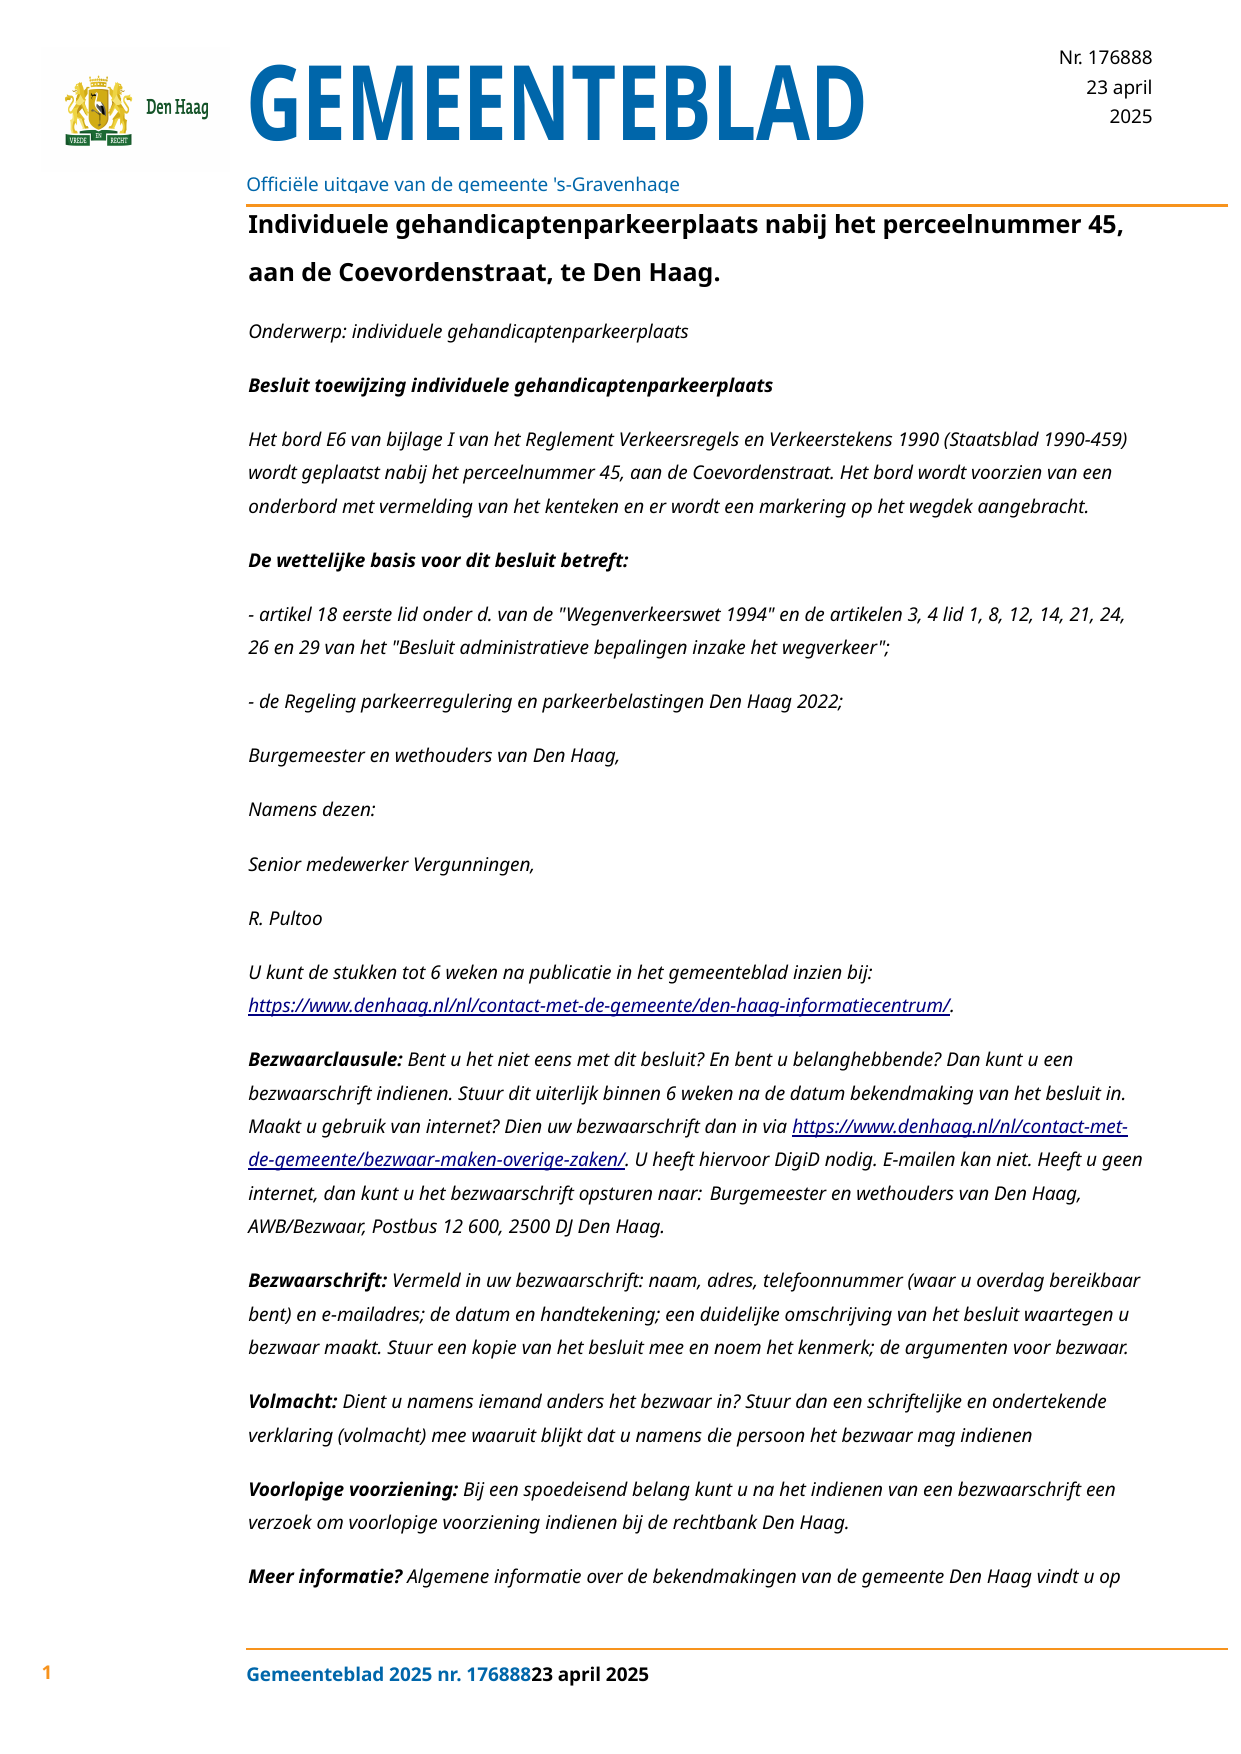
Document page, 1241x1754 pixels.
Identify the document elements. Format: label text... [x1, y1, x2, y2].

text Onderwerp: individuele gehandicaptenparkeerplaats [248, 318, 1152, 344]
text Besluit toewijzing individuele gehandicaptenparkeerplaats [248, 372, 1152, 398]
text R. Pultoo [248, 905, 1152, 931]
text Bezwaarschrift: Vermeld in uw bezwaarschrift: naam, adres, telefoonnummer (waar u overdag bereikbaar bent) en e-mailadres; de datum en handtekening; een duidelijke omschrijving van het besluit waartegen u bezwaar maakt. Stuur een kopie van het besluit mee en noem het kenmerk; de argumenten voor bezwaar. [248, 1268, 1152, 1360]
text Namens dezen: [248, 797, 1152, 822]
text Het bord E6 van bijlage I van het Reglement Verkeersregels en Verkeerstekens 1990 (Staatsblad 1990-459) wordt geplaatst nabij het perceelnummer 45, aan de Coevordenstraat. Het bord wordt voorzien van een onderbord met vermelding van het kenteken en er wordt een markering op het wegdek aangebracht. [248, 426, 1152, 519]
text De wettelijke basis voor dit besluit betreft: [248, 547, 1152, 573]
text Individuele gehandicaptenparkeerplaats nabij het perceelnummer 45, aan de Coevordenstraat, te Den Haag. [248, 207, 1152, 288]
text - artikel 18 eerste lid onder d. van de "Wegenverkeerswet 1994" en de artikelen 3, 4 lid 1, 8, 12, 14, 21, 24, 26 en 29 van het "Besluit administratieve bepalingen inzake het wegverkeer"; [248, 601, 1152, 660]
text Meer informatie? Algemene informatie over de bekendmakingen van de gemeente Den Haag vindt u op [248, 1563, 1152, 1589]
text U kunt de stukken tot 6 weken na publicatie in het gemeenteblad inzien bij: https://www.denhaag.nl/nl/contact-met-de-gemeente/den-haag-informatiecentrum/. [248, 959, 1152, 1018]
text Burgemeester en wethouders van Den Haag, [248, 743, 1152, 768]
text Voorlopige voorziening: Bij een spoedeisend belang kunt u na het indienen van een bezwaarschrift een verzoek om voorlopige voorziening indienen bij de rechtbank Den Haag. [248, 1476, 1152, 1535]
text Bezwaarclausule: Bent u het niet eens met dit besluit? En bent u belanghebbende? Dan kunt u een bezwaarschrift indienen. Stuur dit uiterlijk binnen 6 weken na de datum bekendmaking van het besluit in. Maakt u gebruik van internet? Dien uw bezwaarschrift dan in via https://www.denhaag.nl/nl/contact-met-de-gemeente/bezwaar-maken-overige-zaken/. U heeft hiervoor DigiD nodig. E-mailen kan niet. Heeft u geen internet, dan kunt u het bezwaarschrift opsturen naar: Burgemeester en wethouders van Den Haag, AWB/Bezwaar, Postbus 12 600, 2500 DJ Den Haag. [248, 1046, 1152, 1239]
picture [41, 47, 231, 172]
text Volmacht: Dient u namens iemand anders het bezwaar in? Stuur dan een schriftelijke en ondertekende verklaring (volmacht) mee waaruit blijkt dat u namens die persoon het bezwaar mag indienen [248, 1388, 1152, 1448]
text - de Regeling parkeerregulering en parkeerbelastingen Den Haag 2022; [248, 688, 1152, 714]
text Senior medewerker Vergunningen, [248, 851, 1152, 876]
